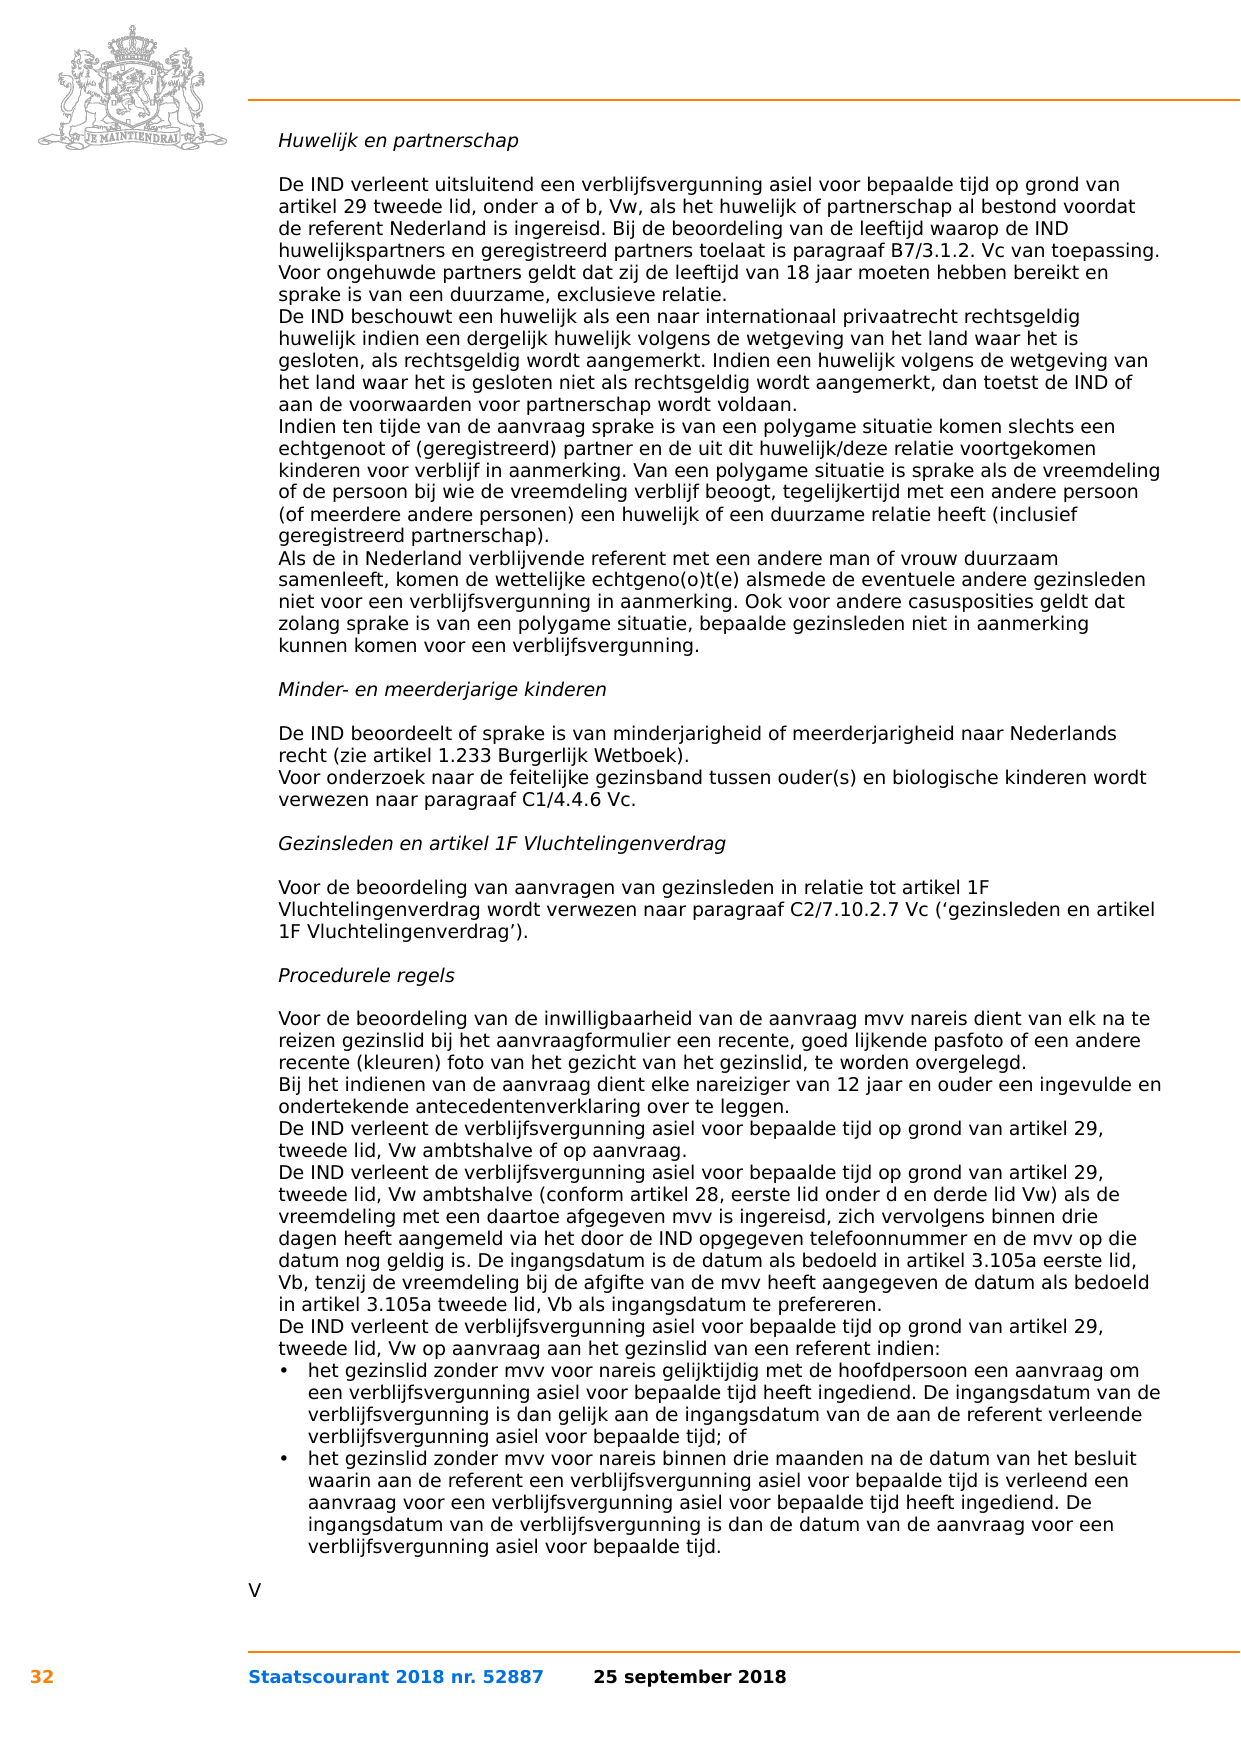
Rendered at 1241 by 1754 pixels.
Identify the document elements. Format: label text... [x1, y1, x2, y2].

text De IND beschouwt een huwelijk als een naar internationaal privaatrecht rechtsgeldig huwelijk indien een dergelijk huwelijk volgens de wetgeving van het land waar het is gesloten, als rechtsgeldig wordt aangemerkt. Indien een huwelijk volgens de wetgeving van het land waar het is gesloten niet als rechtsgeldig wordt aangemerkt, dan toetst de IND of aan de voorwaarden voor partnerschap wordt voldaan. [278, 306, 1163, 416]
text De IND verleent de verblijfsvergunning asiel voor bepaalde tijd op grond van artikel 29, tweede lid, Vw op aanvraag aan het gezinslid van een referent indien: [278, 1316, 1163, 1360]
text Indien ten tijde van de aanvraag sprake is van een polygame situatie komen slechts een echtgenoot of (geregistreerd) partner en de uit dit huwelijk/deze relatie voortgekomen kinderen voor verblijf in aanmerking. Van een polygame situatie is sprake als de vreemdeling of de persoon bij wie de vreemdeling verblijf beoogt, tegelijkertijd met een andere persoon (of meerdere andere personen) een huwelijk of een duurzame relatie heeft (inclusief geregistreerd partnerschap). [278, 416, 1163, 547]
text • het gezinslid zonder mvv voor nareis binnen drie maanden na de datum van het besluit waarin aan de referent een verblijfsvergunning asiel voor bepaalde tijd is verleend een aanvraag voor een verblijfsvergunning asiel voor bepaalde tijd heeft ingediend. De ingangsdatum van de verblijfsvergunning is dan de datum van de aanvraag voor een verblijfsvergunning asiel voor bepaalde tijd. [278, 1448, 1163, 1558]
subtitle Minder- en meerderjarige kinderen [278, 679, 1163, 701]
subtitle Huwelijk en partnerschap [278, 130, 1163, 152]
text Als de in Nederland verblijvende referent met een andere man of vrouw duurzaam samenleeft, komen de wettelijke echtgeno(o)t(e) alsmede de eventuele andere gezinsleden niet voor een verblijfsvergunning in aanmerking. Ook voor andere casusposities geldt dat zolang sprake is van een polygame situatie, bepaalde gezinsleden niet in aanmerking kunnen komen voor een verblijfsvergunning. [278, 547, 1163, 657]
subtitle Gezinsleden en artikel 1F Vluchtelingenverdrag [278, 833, 1163, 855]
text Bij het indienen van de aanvraag dient elke nareiziger van 12 jaar en ouder een ingevulde en ondertekende antecedentenverklaring over te leggen. [278, 1074, 1163, 1118]
text Voor de beoordeling van aanvragen van gezinsleden in relatie tot artikel 1F Vluchtelingenverdrag wordt verwezen naar paragraaf C2/7.10.2.7 Vc (‘gezinsleden en artikel 1F Vluchtelingenverdrag’). [278, 877, 1163, 943]
picture [38, 25, 227, 150]
text V [248, 1580, 1163, 1602]
text De IND beoordeelt of sprake is van minderjarigheid of meerderjarigheid naar Nederlands recht (zie artikel 1.233 Burgerlijk Wetboek). [278, 723, 1163, 767]
text • het gezinslid zonder mvv voor nareis gelijktijdig met de hoofdpersoon een aanvraag om een verblijfsvergunning asiel voor bepaalde tijd heeft ingediend. De ingangsdatum van de verblijfsvergunning is dan gelijk aan de ingangsdatum van de aan de referent verleende verblijfsvergunning asiel voor bepaalde tijd; of [278, 1360, 1163, 1448]
text De IND verleent uitsluitend een verblijfsvergunning asiel voor bepaalde tijd op grond van artikel 29 tweede lid, onder a of b, Vw, als het huwelijk of partnerschap al bestond voordat de referent Nederland is ingereisd. Bij de beoordeling van de leeftijd waarop de IND huwelijkspartners en geregistreerd partners toelaat is paragraaf B7/3.1.2. Vc van toepassing. Voor ongehuwde partners geldt dat zij de leeftijd van 18 jaar moeten hebben bereikt en sprake is van een duurzame, exclusieve relatie. [278, 174, 1163, 306]
text Voor onderzoek naar de feitelijke gezinsband tussen ouder(s) en biologische kinderen wordt verwezen naar paragraaf C1/4.4.6 Vc. [278, 767, 1163, 811]
text Voor de beoordeling van de inwilligbaarheid van de aanvraag mvv nareis dient van elk na te reizen gezinslid bij het aanvraagformulier een recente, goed lijkende pasfoto of een andere recente (kleuren) foto van het gezicht van het gezinslid, te worden overgelegd. [278, 1008, 1163, 1074]
text De IND verleent de verblijfsvergunning asiel voor bepaalde tijd op grond van artikel 29, tweede lid, Vw ambtshalve (conform artikel 28, eerste lid onder d en derde lid Vw) als de vreemdeling met een daartoe afgegeven mvv is ingereisd, zich vervolgens binnen drie dagen heeft aangemeld via het door de IND opgegeven telefoonnummer en de mvv op die datum nog geldig is. De ingangsdatum is de datum als bedoeld in artikel 3.105a eerste lid, Vb, tenzij de vreemdeling bij de afgifte van de mvv heeft aangegeven de datum als bedoeld in artikel 3.105a tweede lid, Vb als ingangsdatum te prefereren. [278, 1162, 1163, 1316]
subtitle Procedurele regels [278, 964, 1163, 986]
text De IND verleent de verblijfsvergunning asiel voor bepaalde tijd op grond van artikel 29, tweede lid, Vw ambtshalve of op aanvraag. [278, 1118, 1163, 1162]
